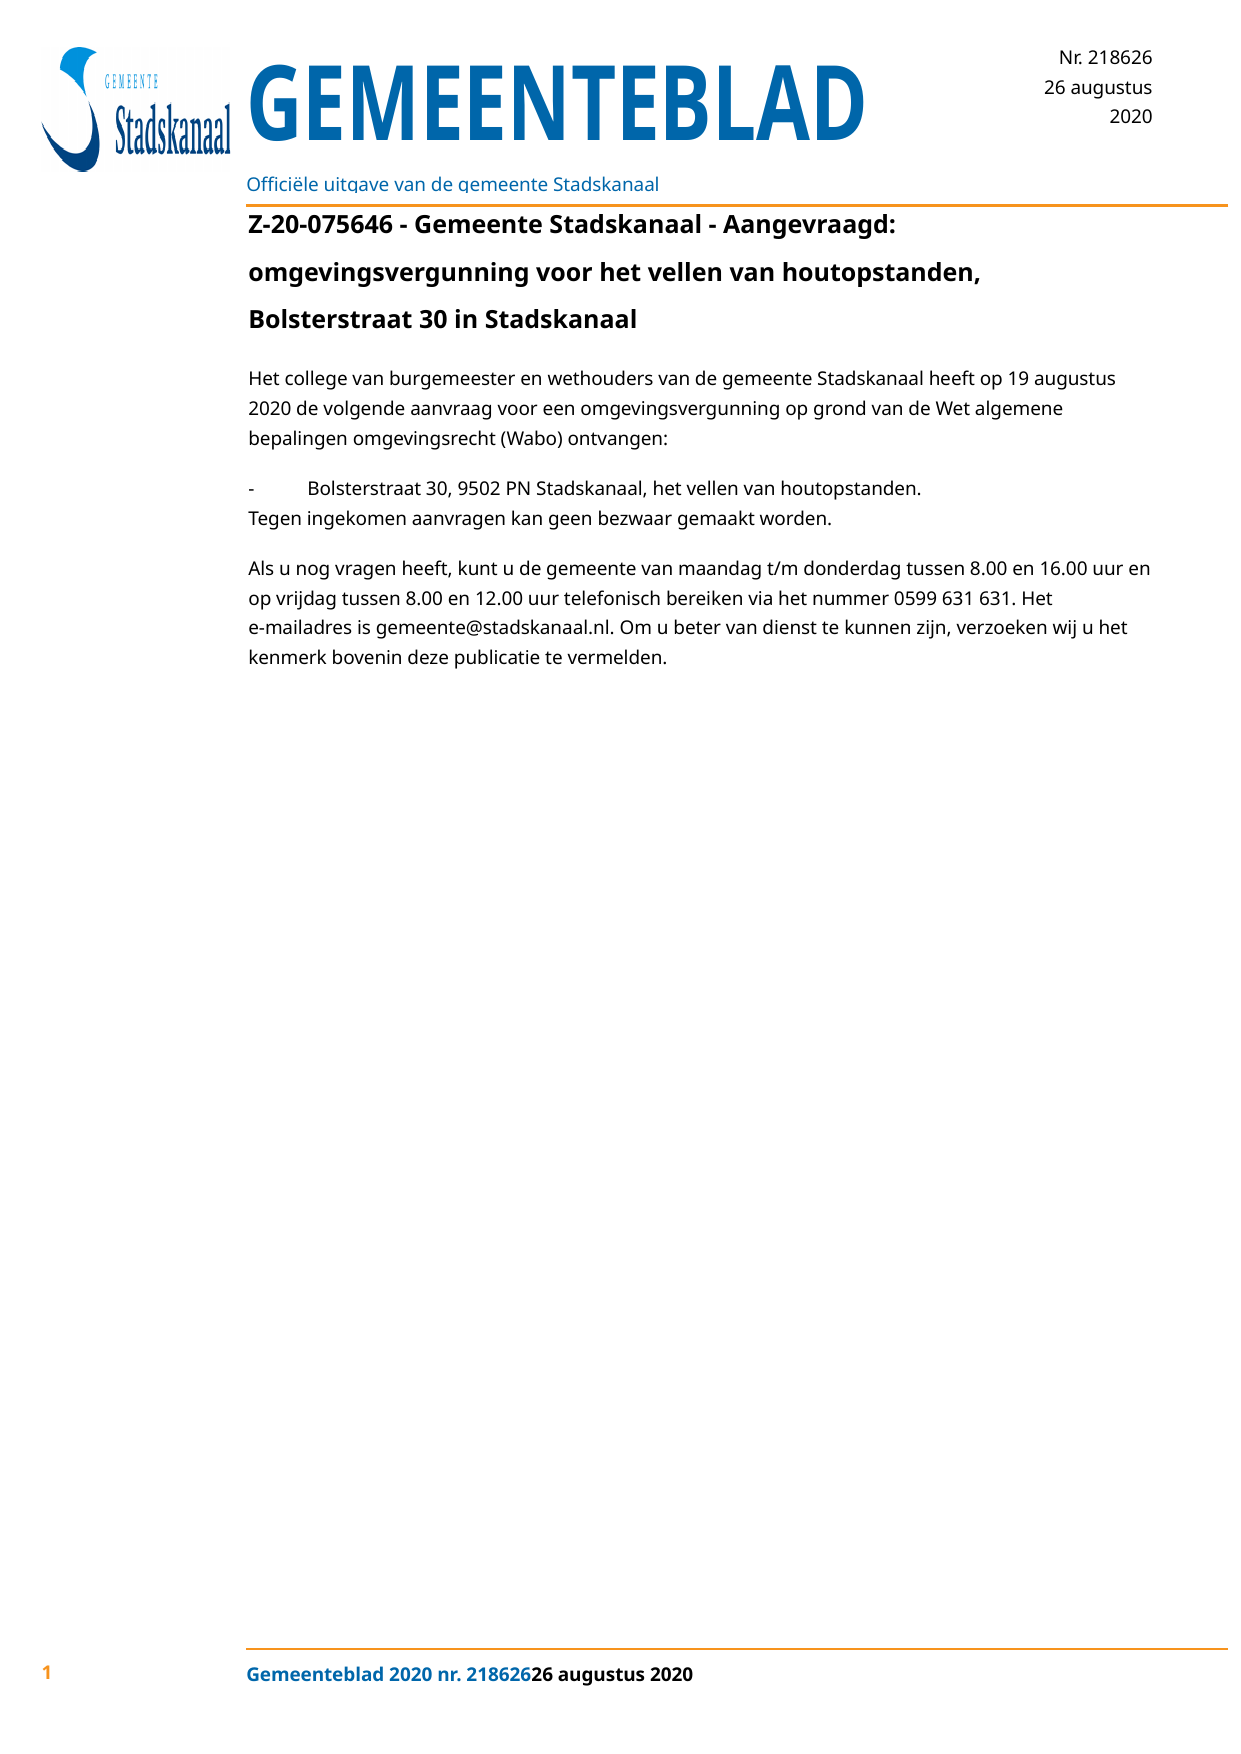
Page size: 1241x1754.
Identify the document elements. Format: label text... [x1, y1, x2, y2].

text Als u nog vragen heeft, kunt u de gemeente van maandag t/m donderdag tussen 8.00 en 16.00 uur en op vrijdag tussen 8.00 en 12.00 uur telefonisch bereiken via het nummer 0599 631 631. Het e‑mailadres is gemeente@stadskanaal.nl. Om u beter van dienst te kunnen zijn, verzoeken wij u het kenmerk bovenin deze publicatie te vermelden. [248, 555, 1152, 669]
picture [41, 47, 231, 172]
list Bolsterstraat 30, 9502 PN Stadskanaal, het vellen van houtopstanden. [248, 475, 1152, 501]
text Het college van burgemeester en wethouders van de gemeente Stadskanaal heeft op 19 augustus 2020 de volgende aanvraag voor een omgevingsvergunning op grond van de Wet algemene bepalingen omgevingsrecht (Wabo) ontvangen: [248, 366, 1152, 450]
text Z-20-075646 - Gemeente Stadskanaal - Aangevraagd: omgevingsvergunning voor het vellen van houtopstanden, Bolsterstraat 30 in Stadskanaal [248, 207, 1152, 336]
text Tegen ingekomen aanvragen kan geen bezwaar gemaakt worden. [248, 505, 1152, 530]
